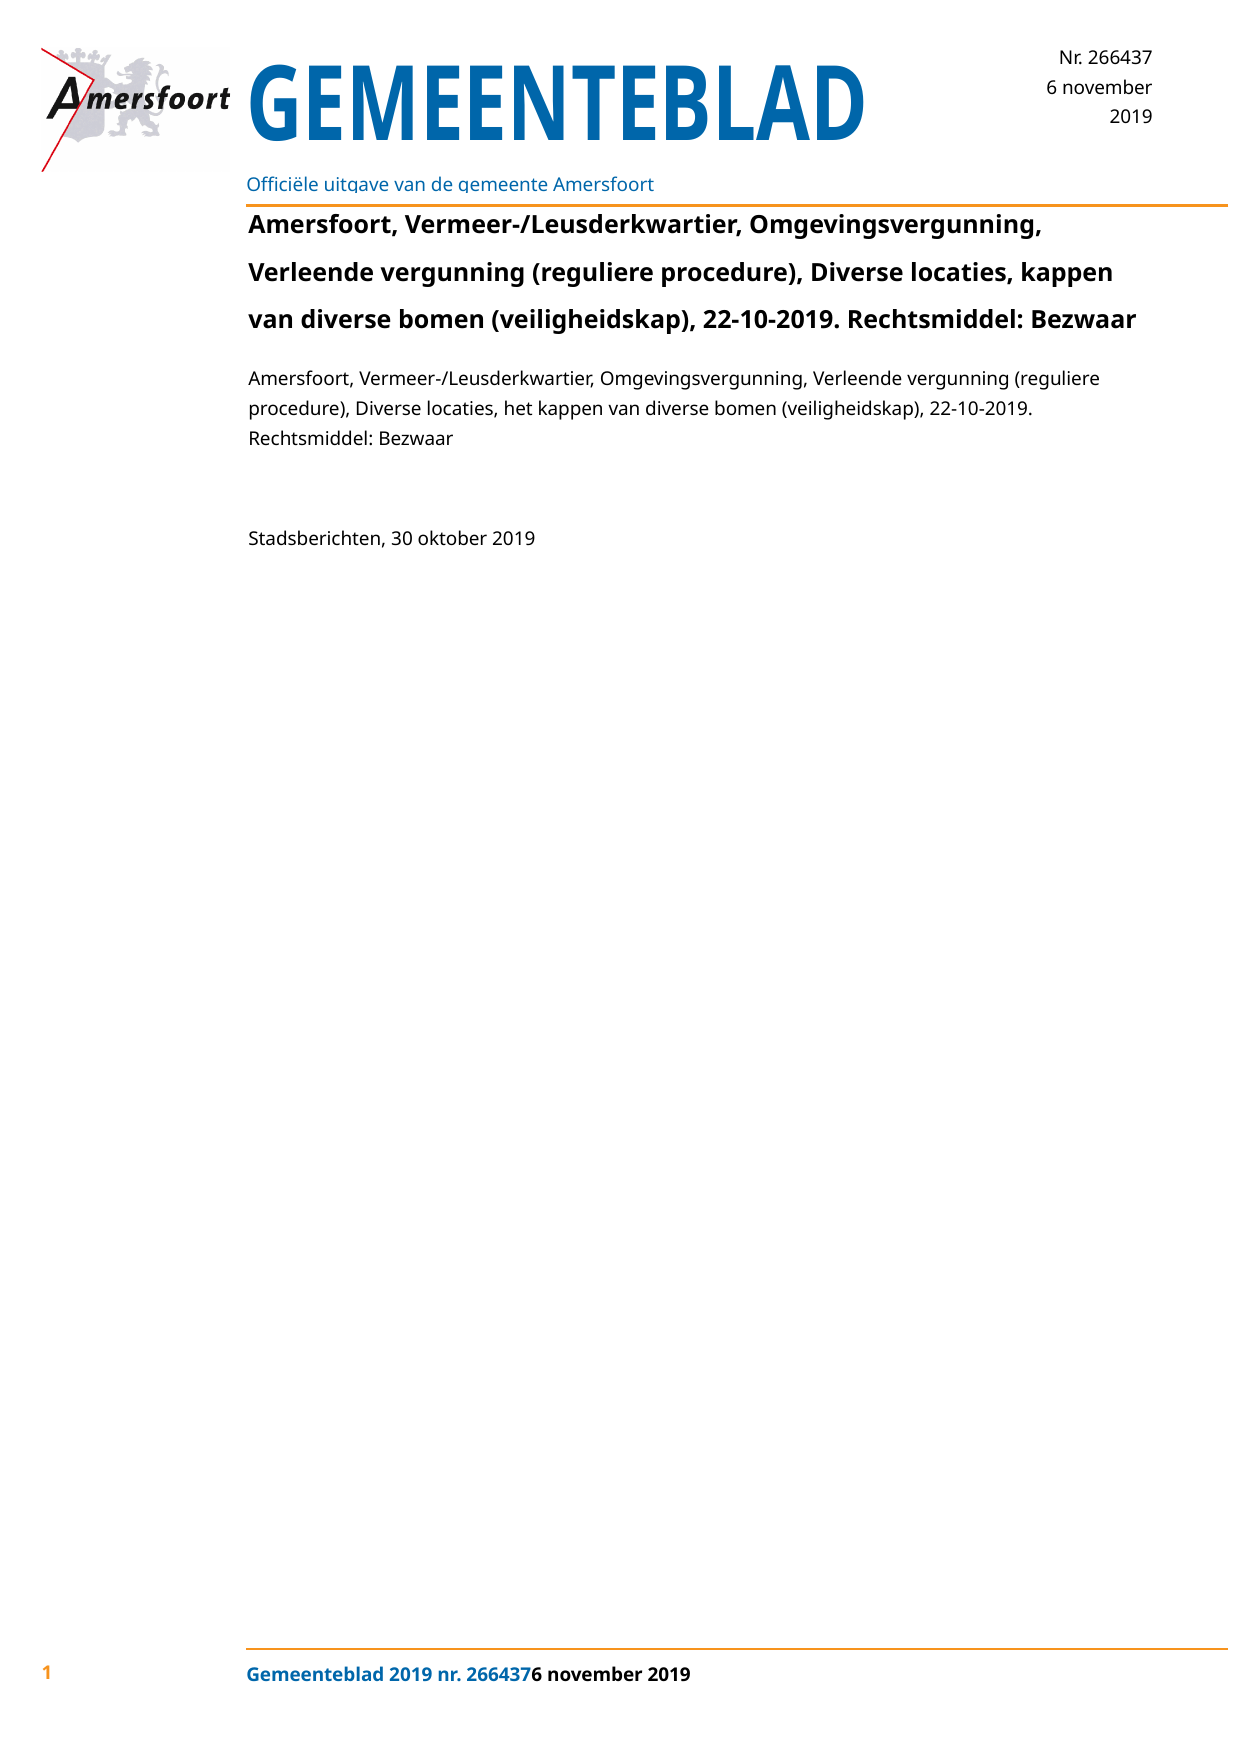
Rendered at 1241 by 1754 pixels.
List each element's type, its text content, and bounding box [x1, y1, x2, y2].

text Amersfoort, Vermeer-/Leusderkwartier, Omgevingsvergunning, Verleende vergunning (reguliere procedure), Diverse locaties, het kappen van diverse bomen (veiligheidskap), 22-10-2019. Rechtsmiddel: Bezwaar [248, 366, 1152, 450]
picture [41, 47, 231, 172]
text Stadsberichten, 30 oktober 2019 [248, 526, 1152, 551]
text Amersfoort, Vermeer-/Leusderkwartier, Omgevingsvergunning, Verleende vergunning (reguliere procedure), Diverse locaties, kappen van diverse bomen (veiligheidskap), 22-10-2019. Rechtsmiddel: Bezwaar [248, 207, 1152, 336]
